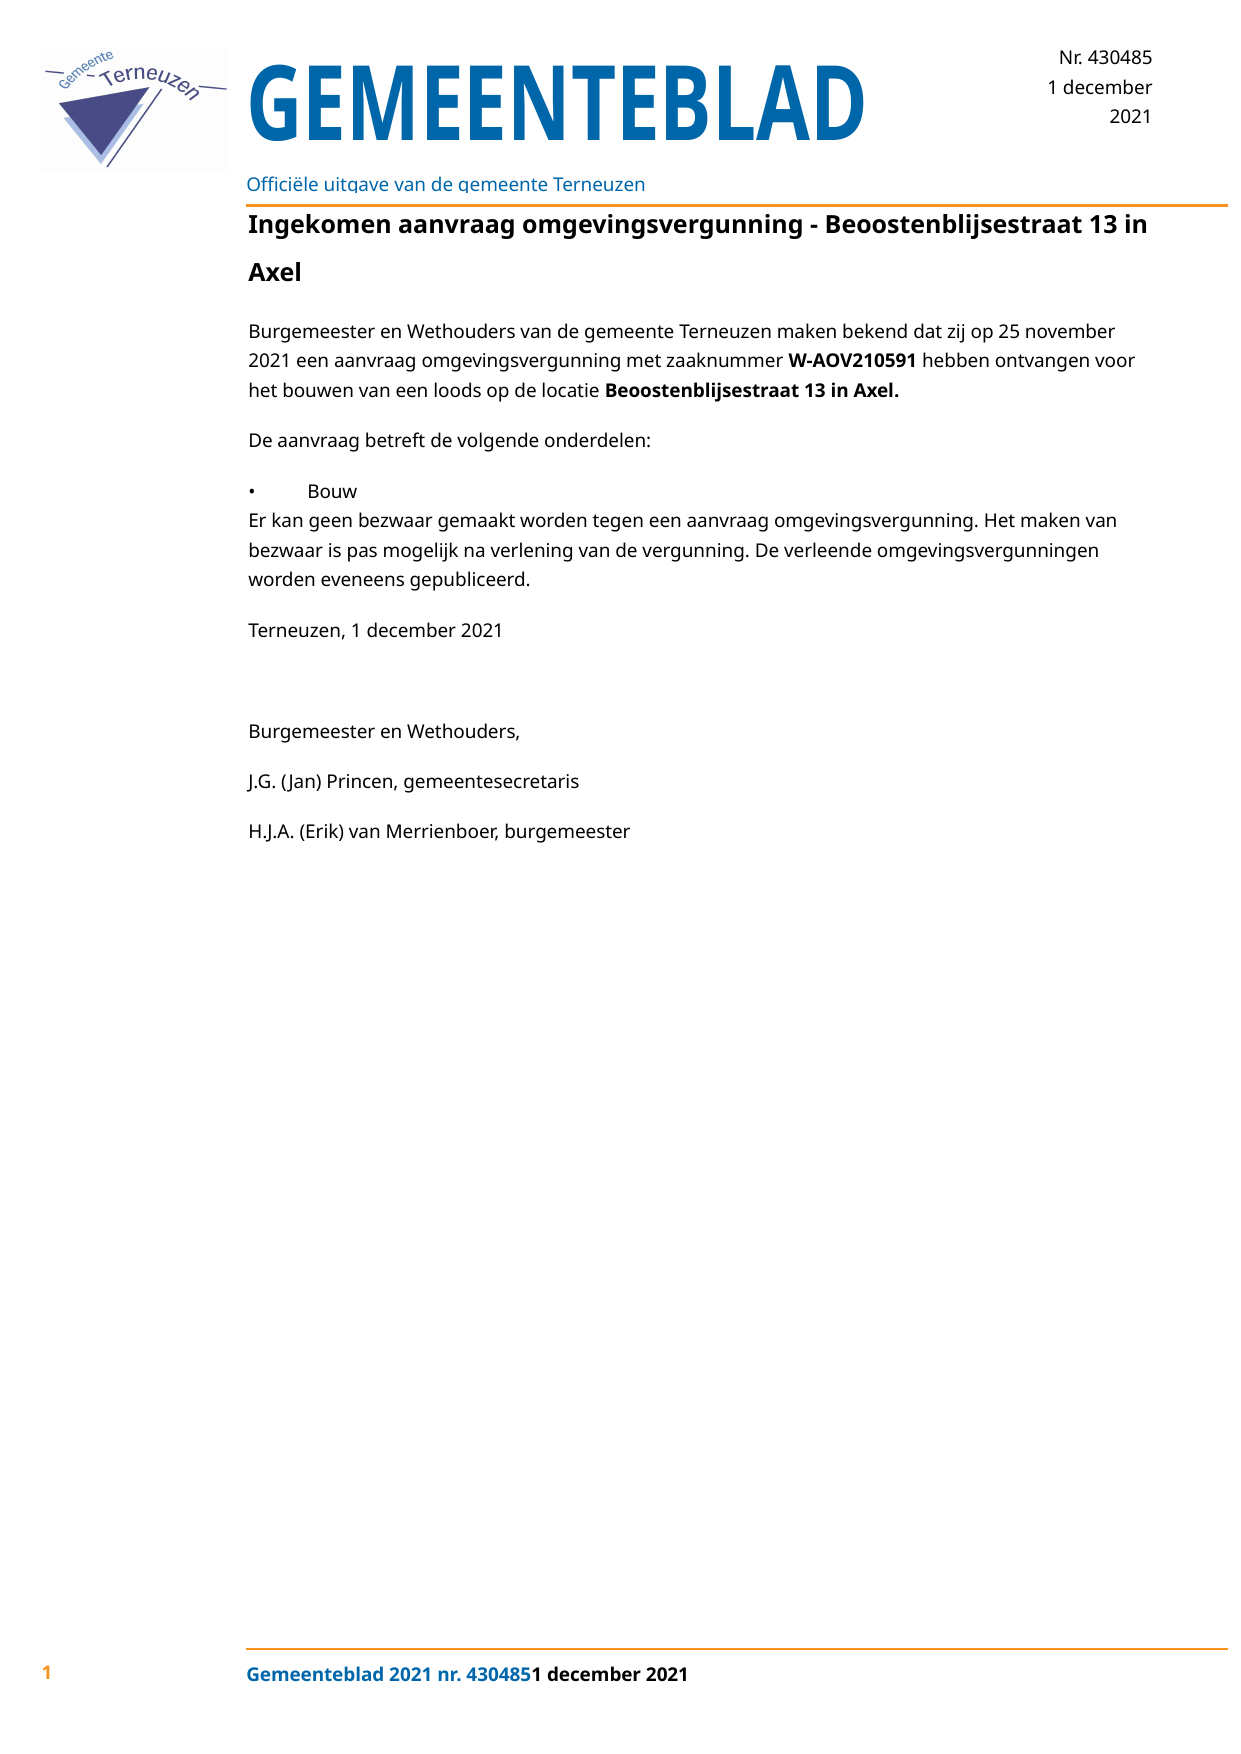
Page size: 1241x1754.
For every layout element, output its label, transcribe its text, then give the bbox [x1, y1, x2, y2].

text Ingekomen aanvraag omgevingsvergunning - Beoostenblijsestraat 13 in Axel [248, 207, 1152, 288]
text Burgemeester en Wethouders, [248, 718, 1152, 744]
list Bouw [248, 478, 1152, 504]
picture [41, 47, 231, 172]
text H.J.A. (Erik) van Merrienboer, burgemeester [248, 819, 1152, 844]
text De aanvraag betreft de volgende onderdelen: [248, 427, 1152, 453]
text Terneuzen, 1 december 2021 [248, 617, 1152, 643]
text Er kan geen bezwaar gemaakt worden tegen een aanvraag omgevingsvergunning. Het maken van bezwaar is pas mogelijk na verlening van de vergunning. De verleende omgevingsvergunningen worden eveneens gepubliceerd. [248, 507, 1152, 592]
text Burgemeester en Wethouders van de gemeente Terneuzen maken bekend dat zij op 25 november 2021 een aanvraag omgevingsvergunning met zaaknummer W-AOV210591 hebben ontvangen voor het bouwen van een loods op de locatie Beoostenblijsestraat 13 in Axel. [248, 318, 1152, 403]
text J.G. (Jan) Princen, gemeentesecretaris [248, 768, 1152, 794]
